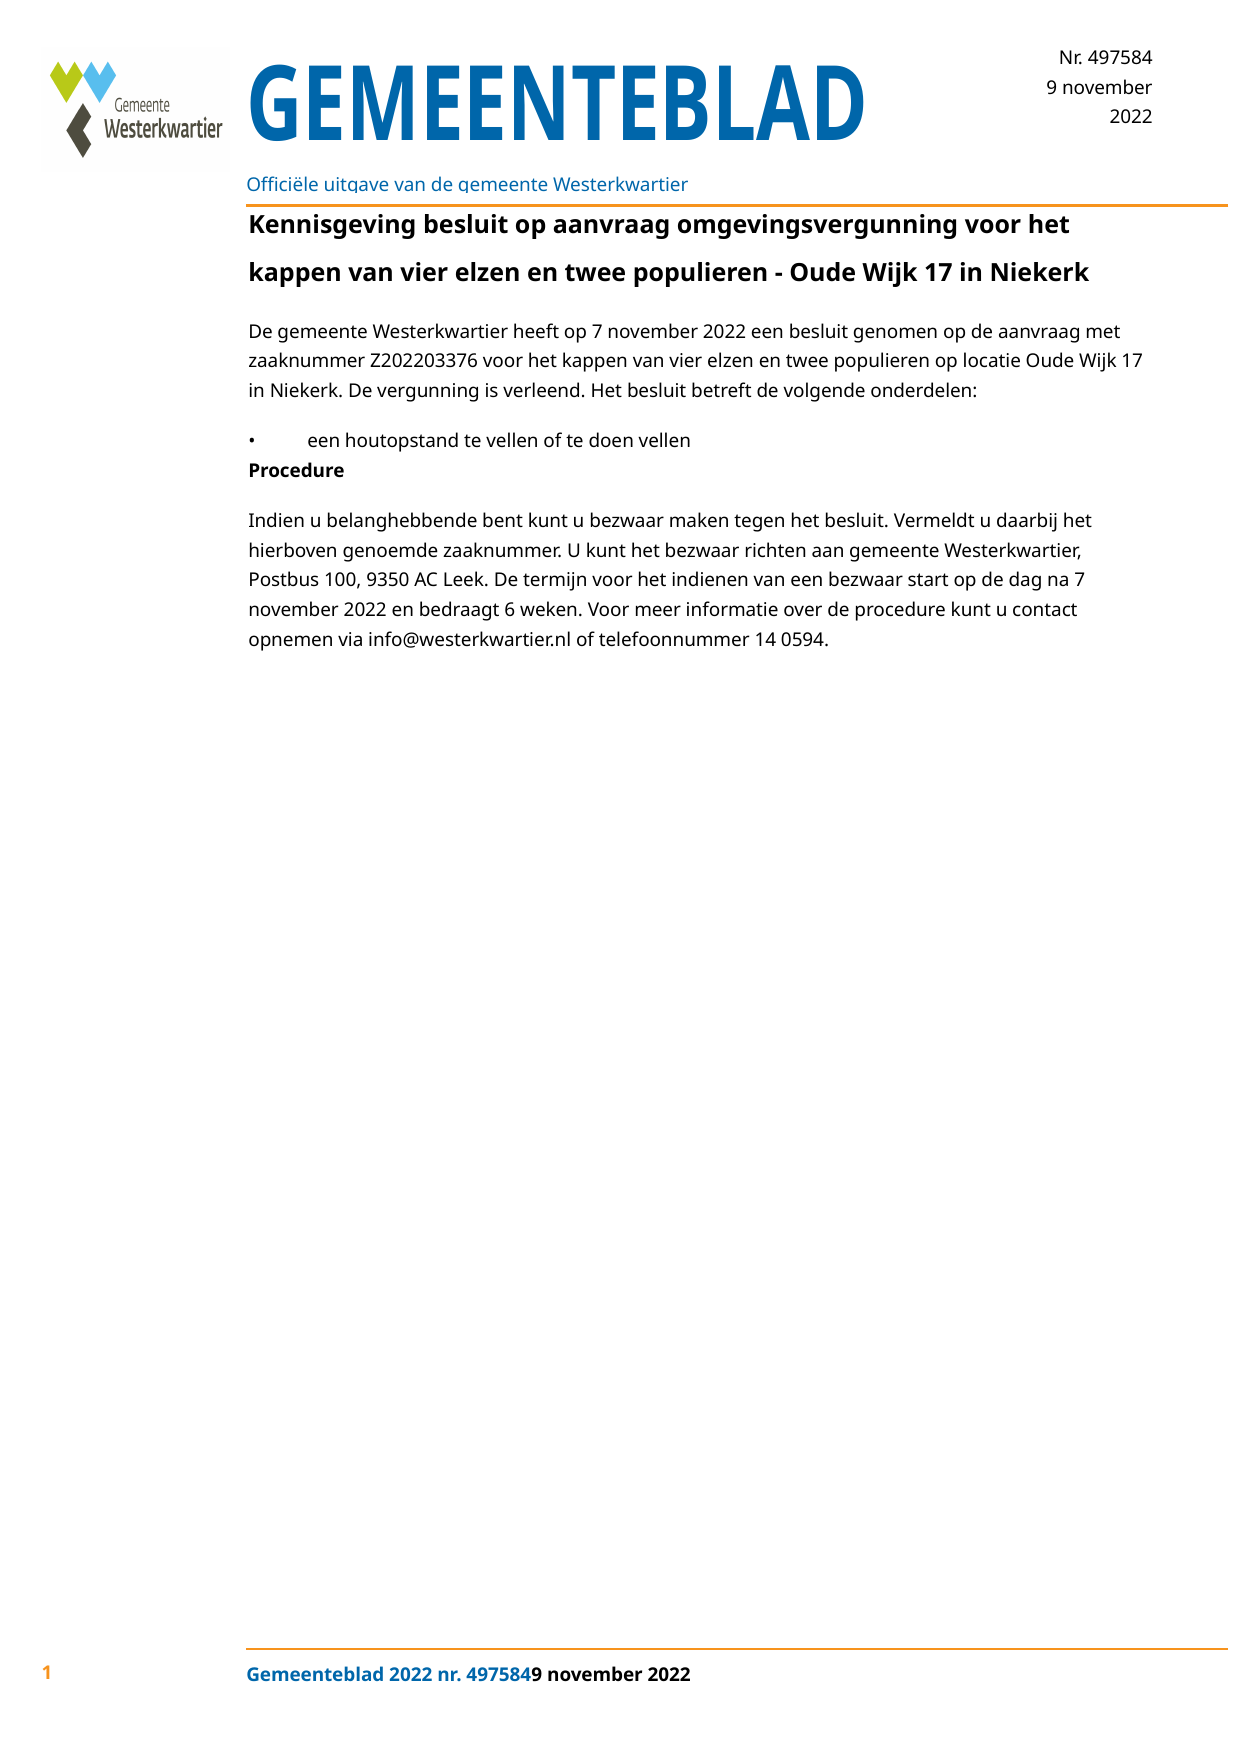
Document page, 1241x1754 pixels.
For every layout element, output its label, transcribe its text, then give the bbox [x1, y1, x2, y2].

picture [41, 47, 231, 172]
list een houtopstand te vellen of te doen vellen [248, 427, 1152, 453]
text Procedure [248, 457, 1152, 483]
text Kennisgeving besluit op aanvraag omgevingsvergunning voor het kappen van vier elzen en twee populieren - Oude Wijk 17 in Niekerk [248, 207, 1152, 288]
text De gemeente Westerkwartier heeft op 7 november 2022 een besluit genomen op de aanvraag met zaaknummer Z202203376 voor het kappen van vier elzen en twee populieren op locatie Oude Wijk 17 in Niekerk. De vergunning is verleend. Het besluit betreft de volgende onderdelen: [248, 318, 1152, 403]
text Indien u belanghebbende bent kunt u bezwaar maken tegen het besluit. Vermeldt u daarbij het hierboven genoemde zaaknummer. U kunt het bezwaar richten aan gemeente Westerkwartier, Postbus 100, 9350 AC Leek. De termijn voor het indienen van een bezwaar start op de dag na 7 november 2022 en bedraagt 6 weken. Voor meer informatie over de procedure kunt u contact opnemen via info@westerkwartier.nl of telefoonnummer 14 0594. [248, 507, 1152, 652]
